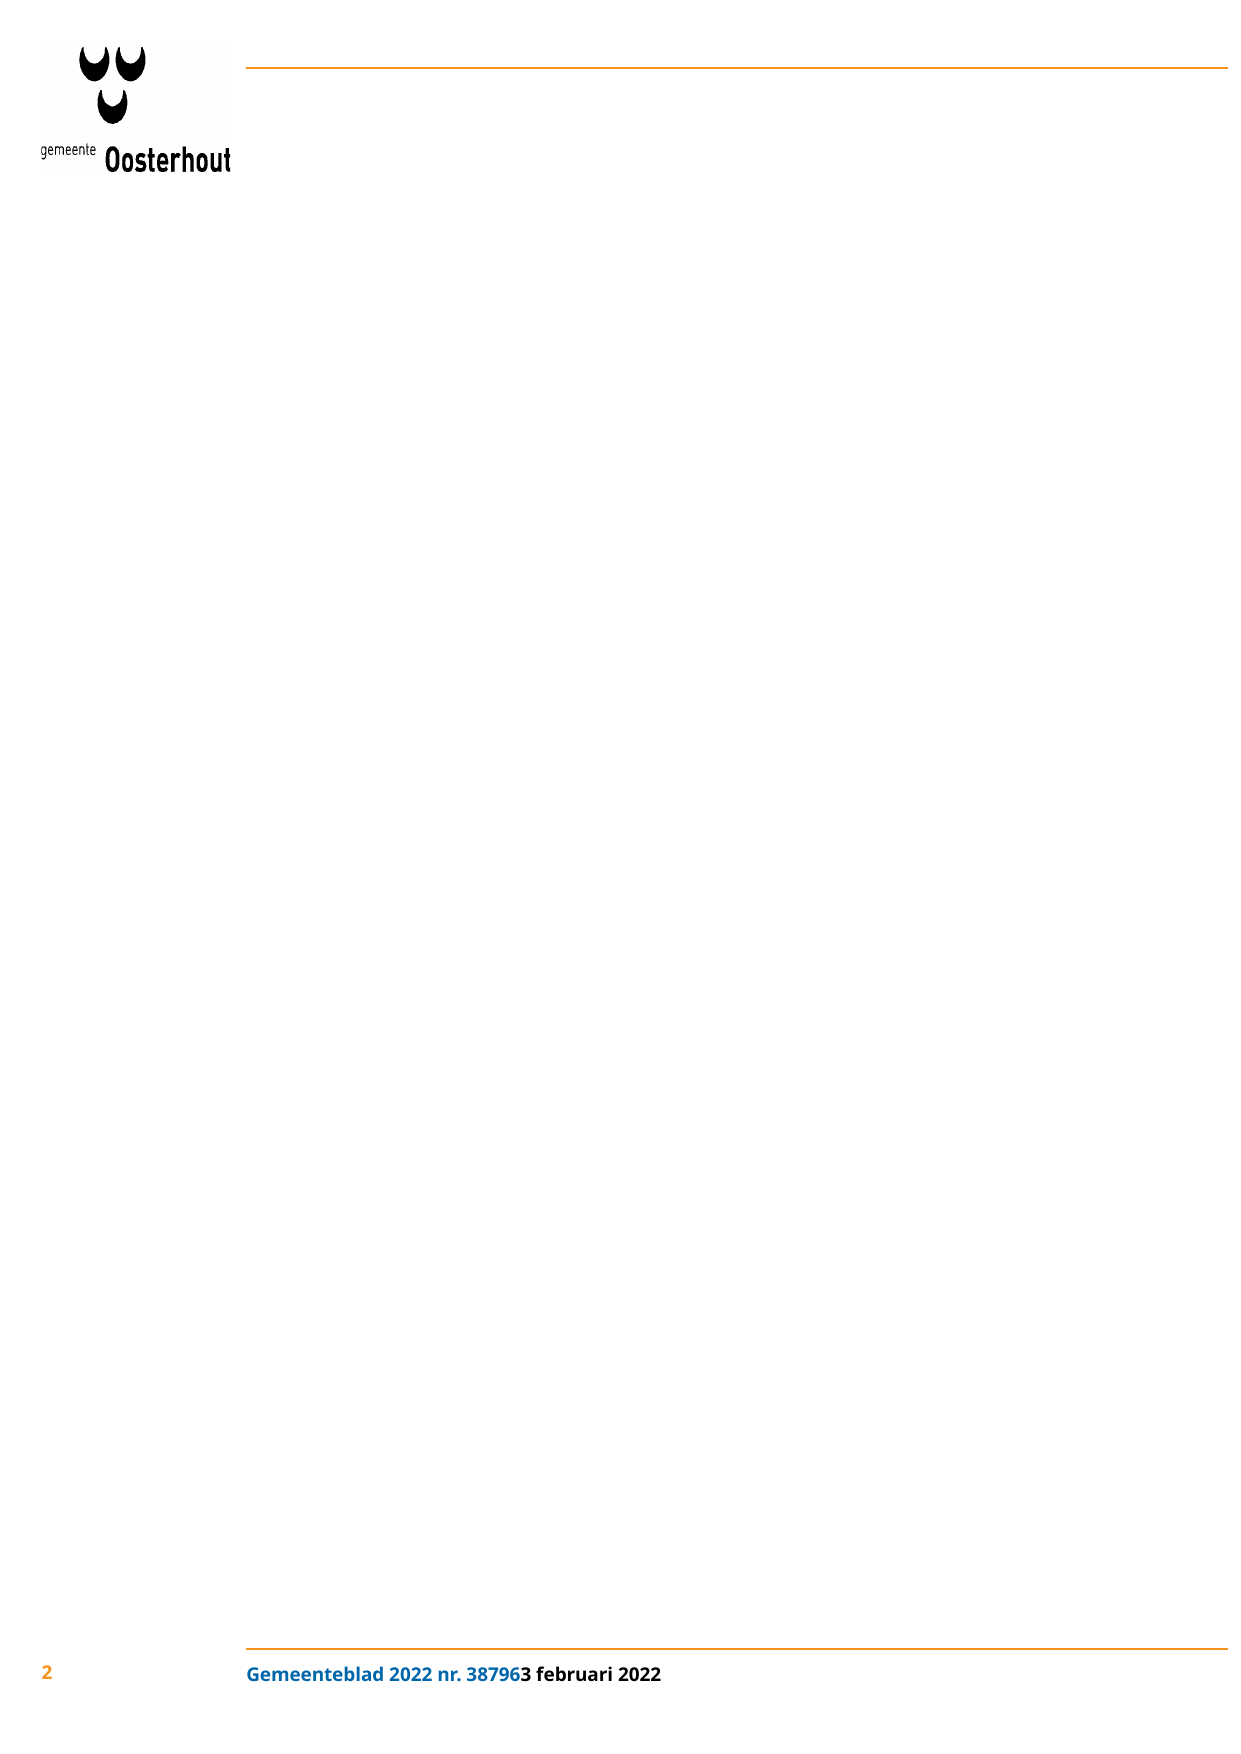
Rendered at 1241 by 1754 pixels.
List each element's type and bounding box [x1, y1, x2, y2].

picture [41, 47, 231, 172]
